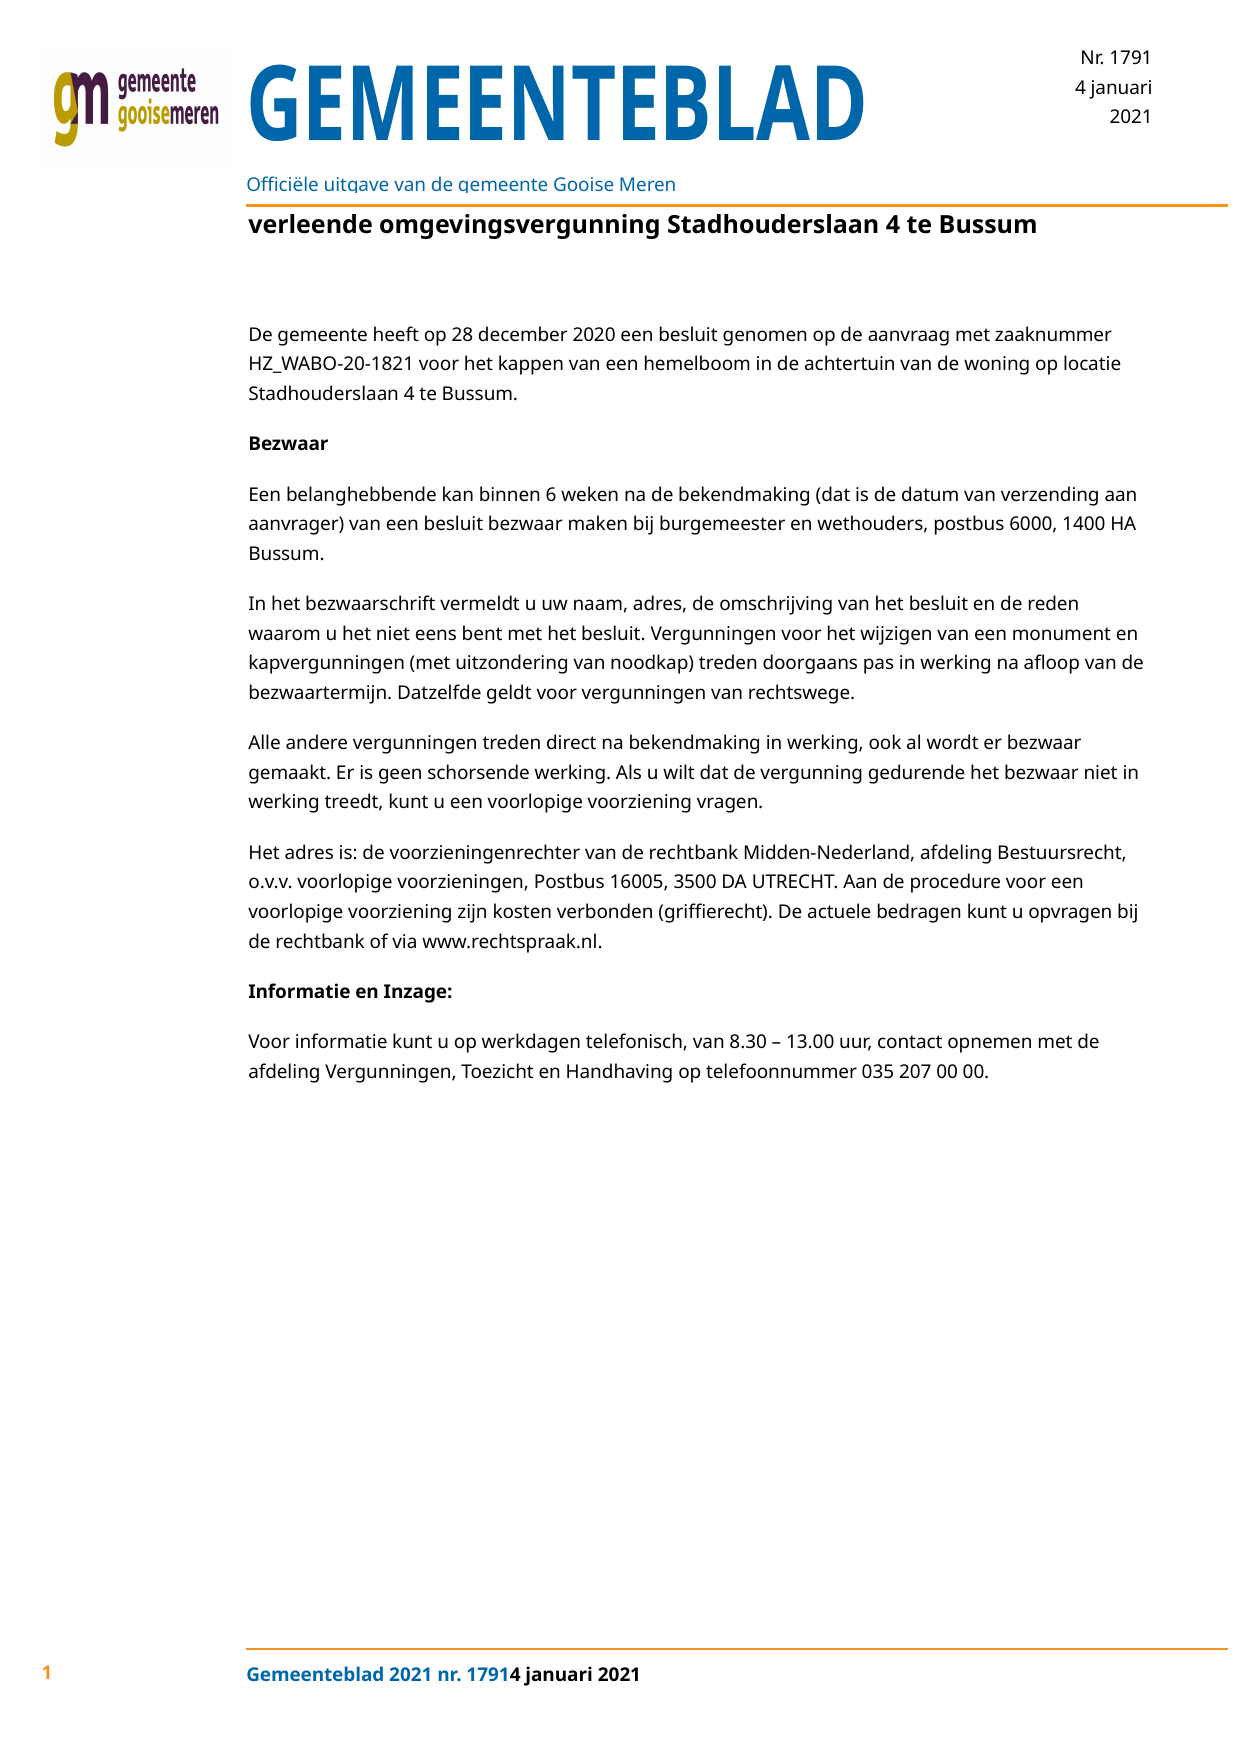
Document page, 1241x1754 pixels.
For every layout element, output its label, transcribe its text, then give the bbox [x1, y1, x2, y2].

picture [41, 47, 231, 172]
text Informatie en Inzage: [248, 978, 1152, 1004]
text Alle andere vergunningen treden direct na bekendmaking in werking, ook al wordt er bezwaar gemaakt. Er is geen schorsende werking. Als u wilt dat de vergunning gedurende het bezwaar niet in werking treedt, kunt u een voorlopige voorziening vragen. [248, 729, 1152, 814]
text Voor informatie kunt u op werkdagen telefonisch, van 8.30 – 13.00 uur, contact opnemen met de afdeling Vergunningen, Toezicht en Handhaving op telefoonnummer 035 207 00 00. [248, 1029, 1152, 1084]
text Het adres is: de voorzieningenrechter van de rechtbank Midden-Nederland, afdeling Bestuursrecht, o.v.v. voorlopige voorzieningen, Postbus 16005, 3500 DA UTRECHT. Aan de procedure voor een voorlopige voorziening zijn kosten verbonden (griffierecht). De actuele bedragen kunt u opvragen bij de rechtbank of via www.rechtspraak.nl. [248, 839, 1152, 953]
text verleende omgevingsvergunning Stadhouderslaan 4 te Bussum [248, 207, 1152, 241]
text De gemeente heeft op 28 december 2020 een besluit genomen op de aanvraag met zaaknummer HZ_WABO-20-1821 voor het kappen van een hemelboom in de achtertuin van de woning op locatie Stadhouderslaan 4 te Bussum. [248, 321, 1152, 406]
text In het bezwaarschrift vermeldt u uw naam, adres, de omschrijving van het besluit en de reden waarom u het niet eens bent met het besluit. Vergunningen voor het wijzigen van een monument en kapvergunningen (met uitzondering van noodkap) treden doorgaans pas in werking na afloop van de bezwaartermijn. Datzelfde geldt voor vergunningen van rechtswege. [248, 590, 1152, 705]
text Bezwaar [248, 430, 1152, 456]
text Een belanghebbende kan binnen 6 weken na de bekendmaking (dat is de datum van verzending aan aanvrager) van een besluit bezwaar maken bij burgemeester en wethouders, postbus 6000, 1400 HA Bussum. [248, 481, 1152, 566]
